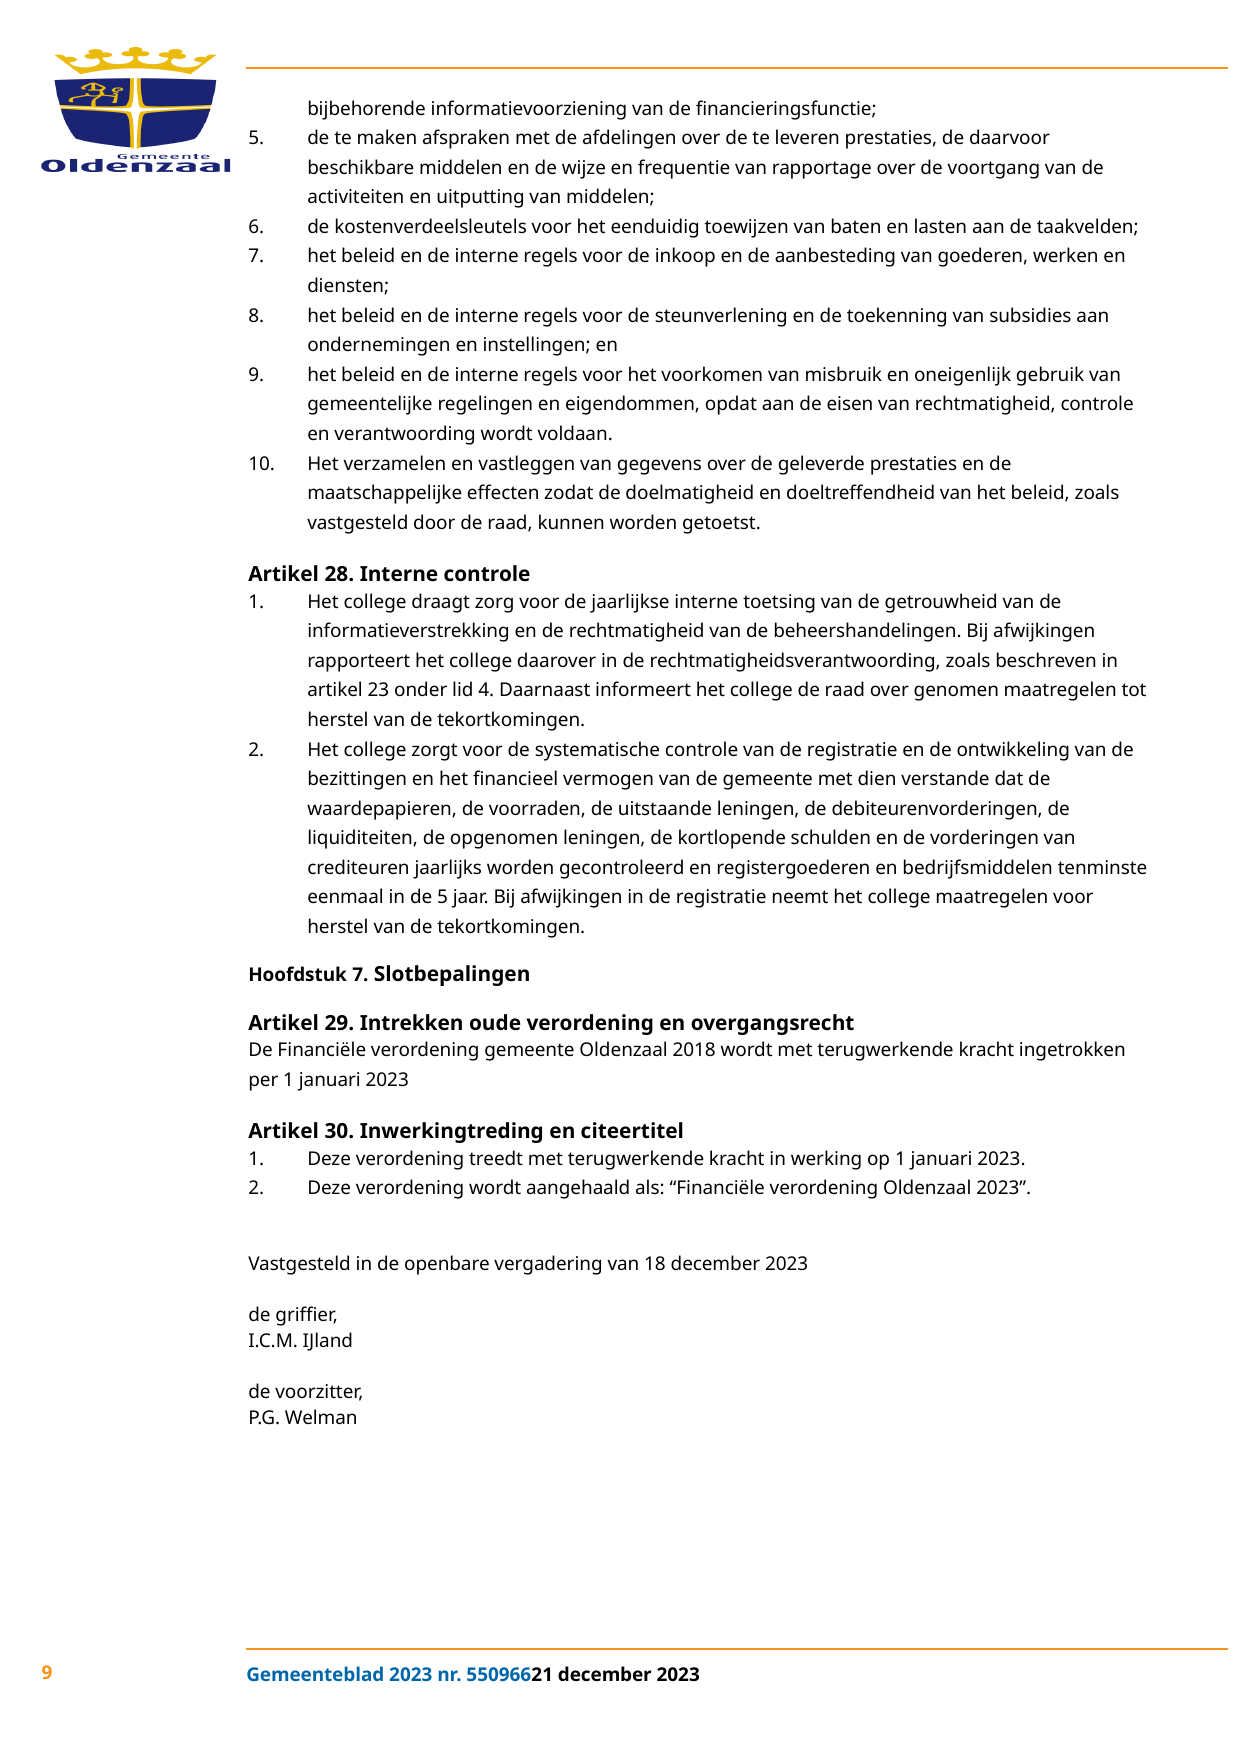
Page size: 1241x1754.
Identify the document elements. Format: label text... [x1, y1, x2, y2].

list het beleid en de interne regels voor de inkoop en de aanbesteding van goederen, werken en diensten; [248, 243, 1152, 298]
text Artikel 29. Intrekken oude verordening en overgangsrecht [248, 1008, 1152, 1037]
list de kostenverdeelsleutels voor het eenduidig toewijzen van baten en lasten aan de taakvelden; [248, 213, 1152, 239]
text de voorzitter, [248, 1378, 1152, 1404]
list de te maken afspraken met de afdelingen over de te leveren prestaties, de daarvoor beschikbare middelen en de wijze en frequentie van rapportage over de voortgang van de activiteiten en uitputting van middelen; [248, 124, 1152, 209]
list Het verzamelen en vastleggen van gegevens over de geleverde prestaties en de maatschappelijke effecten zodat de doelmatigheid en doeltreffendheid van het beleid, zoals vastgesteld door de raad, kunnen worden getoetst. [248, 450, 1152, 535]
list het beleid en de interne regels voor het voorkomen van misbruik en oneigenlijk gebruik van gemeentelijke regelingen en eigendommen, opdat aan de eisen van rechtmatigheid, controle en verantwoording wordt voldaan. [248, 361, 1152, 446]
text de griffier, [248, 1301, 1152, 1327]
picture [41, 47, 231, 172]
text Artikel 30. Inwerkingtreding en citeertitel [248, 1117, 1152, 1145]
text Artikel 28. Interne controle [248, 559, 1152, 588]
text P.G. Welman [248, 1404, 1152, 1430]
list Het college zorgt voor de systematische controle van de registratie en de ontwikkeling van de bezittingen en het financieel vermogen van de gemeente met dien verstande dat de waardepapieren, de voorraden, de uitstaande leningen, de debiteurenvorderingen, de liquiditeiten, de opgenomen leningen, de kortlopende schulden en de vorderingen van crediteuren jaarlijks worden gecontroleerd en registergoederen en bedrijfsmiddelen tenminste eenmaal in de 5 jaar. Bij afwijkingen in de registratie neemt het college maatregelen voor herstel van de tekortkomingen. [248, 736, 1152, 939]
list Deze verordening wordt aangehaald als: “Financiële verordening Oldenzaal 2023”. [248, 1174, 1152, 1200]
text De Financiële verordening gemeente Oldenzaal 2018 wordt met terugwerkende kracht ingetrokken per 1 januari 2023 [248, 1037, 1152, 1092]
list bijbehorende informatievoorziening van de financieringsfunctie; [248, 95, 1152, 121]
list Het college draagt zorg voor de jaarlijkse interne toetsing van de getrouwheid van de informatieverstrekking en de rechtmatigheid van de beheershandelingen. Bij afwijkingen rapporteert het college daarover in de rechtmatigheidsverantwoording, zoals beschreven in artikel 23 onder lid 4. Daarnaast informeert het college de raad over genomen maatregelen tot herstel van de tekortkomingen. [248, 588, 1152, 732]
text Hoofdstuk 7. Slotbepalingen [248, 959, 1152, 987]
text Vastgesteld in de openbare vergadering van 18 december 2023 [248, 1250, 1152, 1276]
text I.C.M. IJland [248, 1327, 1152, 1353]
list Deze verordening treedt met terugwerkende kracht in werking op 1 januari 2023. [248, 1145, 1152, 1171]
list het beleid en de interne regels voor de steunverlening en de toekenning van subsidies aan ondernemingen en instellingen; en [248, 302, 1152, 357]
